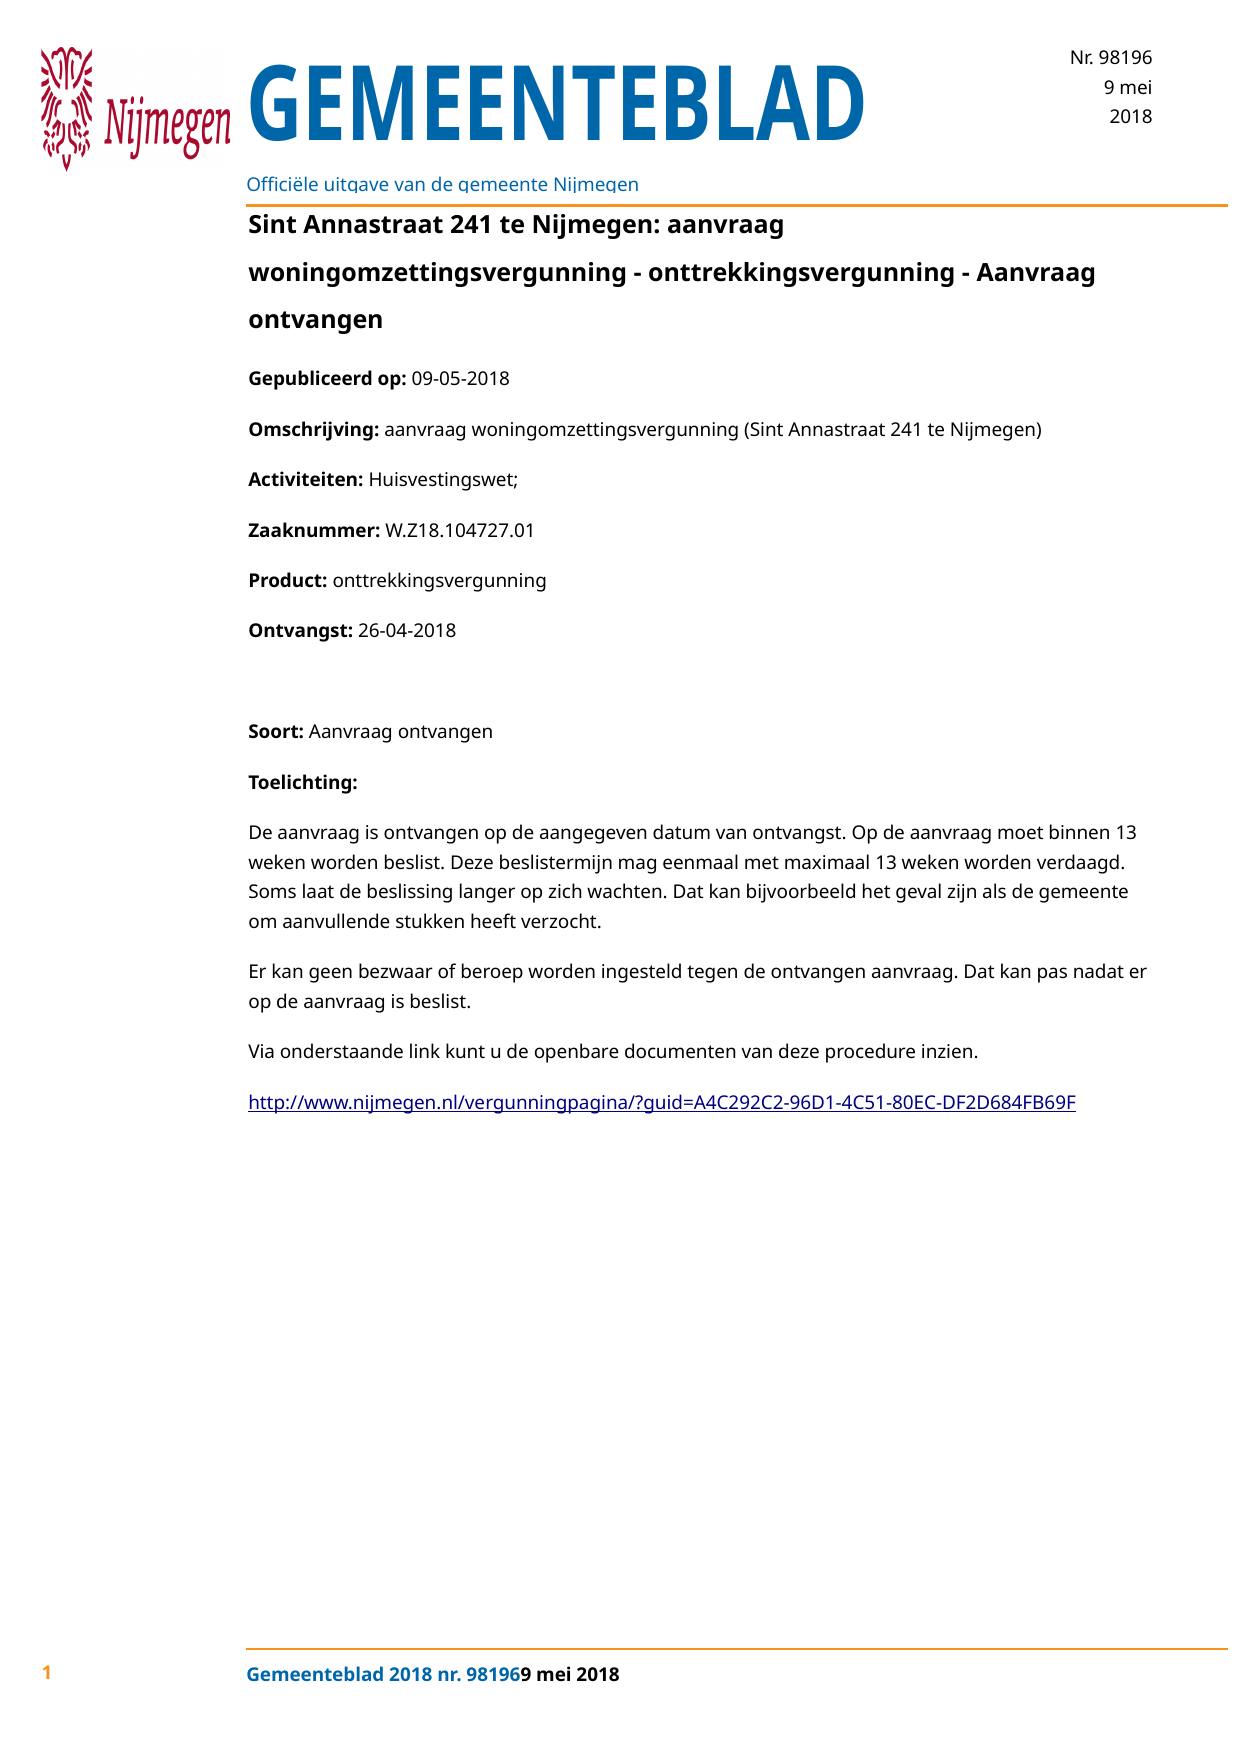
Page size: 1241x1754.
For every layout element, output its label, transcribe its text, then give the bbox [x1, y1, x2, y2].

text De aanvraag is ontvangen op de aangegeven datum van ontvangst. Op de aanvraag moet binnen 13 weken worden beslist. Deze beslistermijn mag eenmaal met maximaal 13 weken worden verdaagd. Soms laat de beslissing langer op zich wachten. Dat kan bijvoorbeeld het geval zijn als de gemeente om aanvullende stukken heeft verzocht. [248, 819, 1152, 934]
text Ontvangst: 26-04-2018 [248, 618, 1152, 643]
picture [41, 47, 231, 172]
text Via onderstaande link kunt u de openbare documenten van deze procedure inzien. [248, 1038, 1152, 1064]
text Omschrijving: aanvraag woningomzettingsvergunning (Sint Annastraat 241 te Nijmegen) [248, 416, 1152, 442]
text Soort: Aanvraag ontvangen [248, 718, 1152, 744]
text Zaaknummer: W.Z18.104727.01 [248, 517, 1152, 542]
text Sint Annastraat 241 te Nijmegen: aanvraag woningomzettingsvergunning - onttrekkingsvergunning - Aanvraag ontvangen [248, 207, 1152, 336]
text Gepubliceerd op: 09-05-2018 [248, 366, 1152, 391]
text Toelichting: [248, 769, 1152, 794]
text Product: onttrekkingsvergunning [248, 567, 1152, 593]
text http://www.nijmegen.nl/vergunningpagina/?guid=A4C292C2-96D1-4C51-80EC-DF2D684FB69F [248, 1089, 1152, 1114]
text Er kan geen bezwaar of beroep worden ingesteld tegen de ontvangen aanvraag. Dat kan pas nadat er op de aanvraag is beslist. [248, 958, 1152, 1014]
text Activiteiten: Huisvestingswet; [248, 466, 1152, 492]
